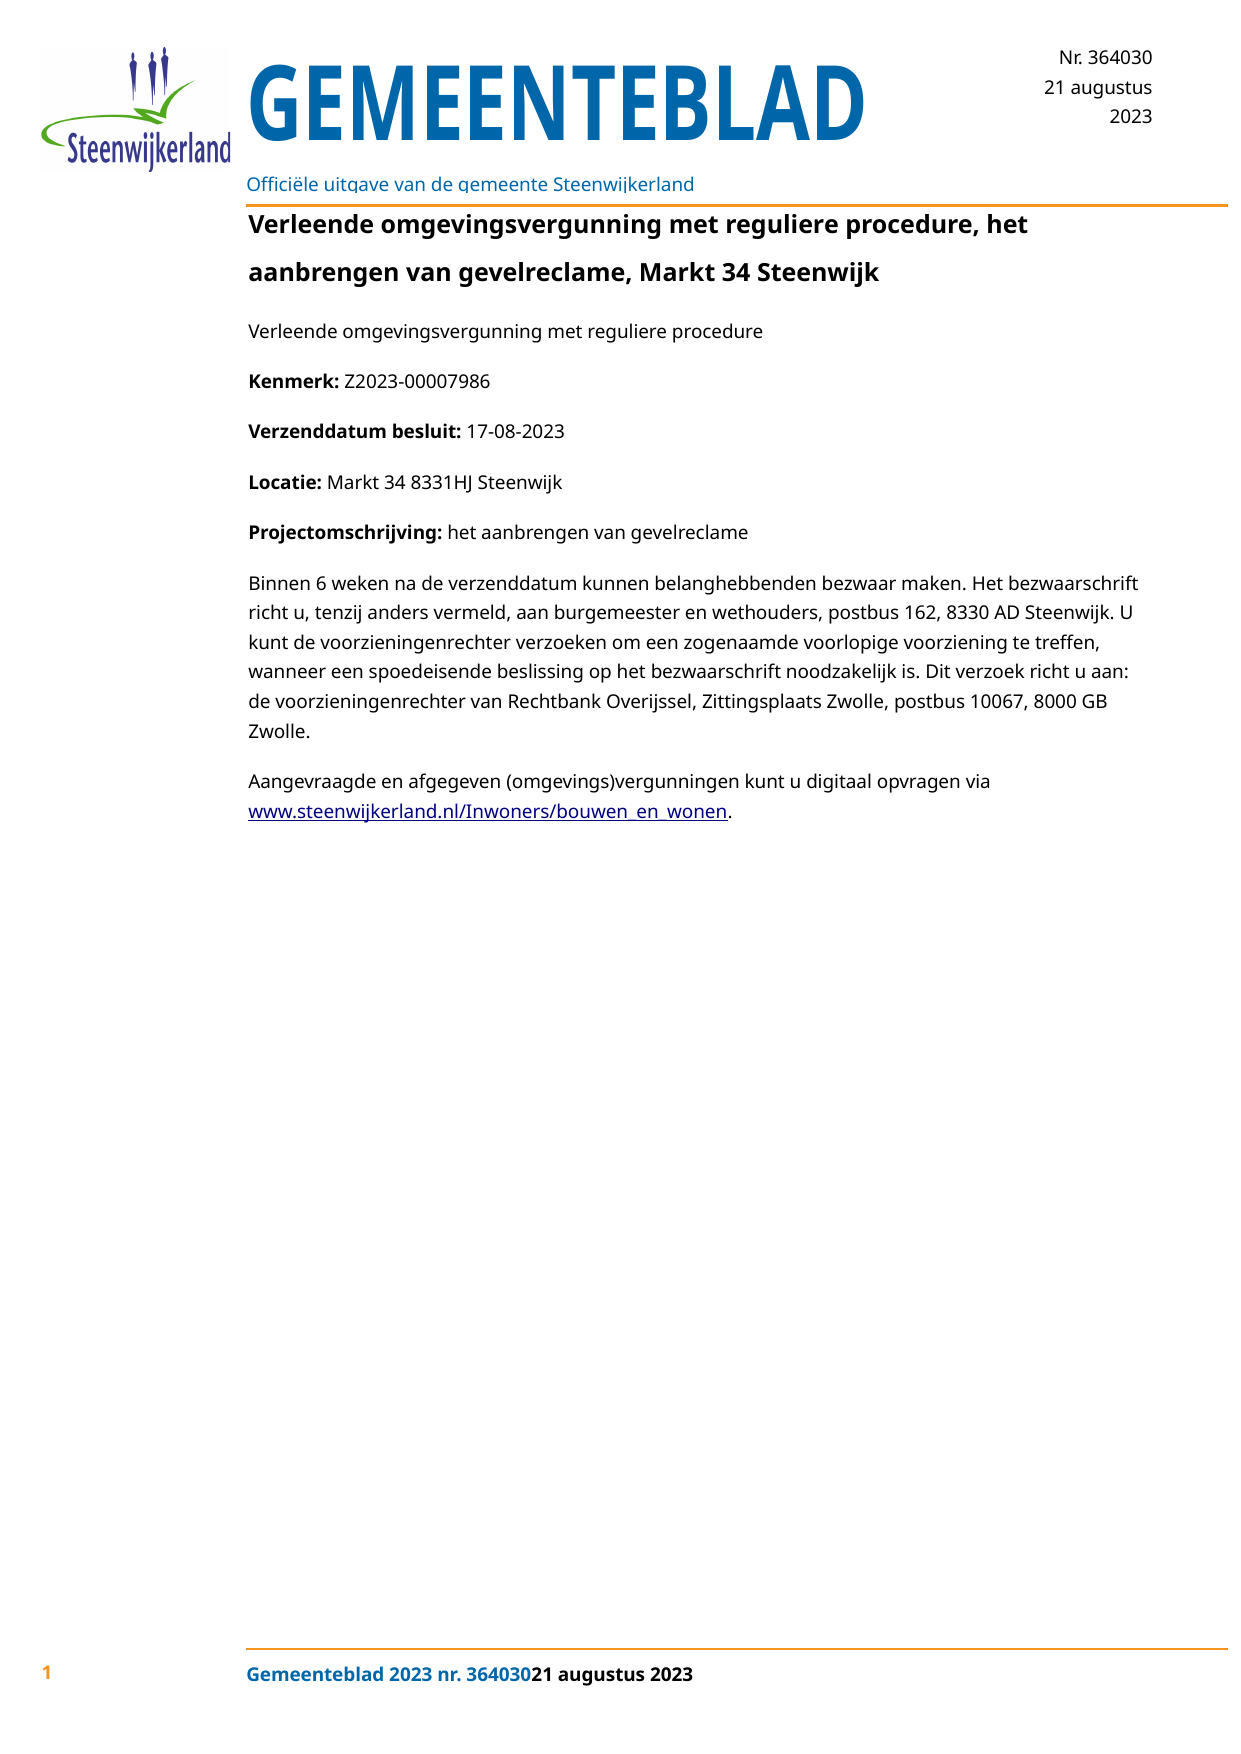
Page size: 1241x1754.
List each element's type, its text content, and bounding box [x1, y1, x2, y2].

text Aangevraagde en afgegeven (omgevings)vergunningen kunt u digitaal opvragen via www.steenwijkerland.nl/Inwoners/bouwen_en_wonen. [248, 768, 1152, 824]
text Kenmerk: Z2023-00007986 [248, 368, 1152, 394]
text Verleende omgevingsvergunning met reguliere procedure, het aanbrengen van gevelreclame, Markt 34 Steenwijk [248, 207, 1152, 288]
text Locatie: Markt 34 8331HJ Steenwijk [248, 469, 1152, 495]
text Projectomschrijving: het aanbrengen van gevelreclame [248, 519, 1152, 545]
text Verleende omgevingsvergunning met reguliere procedure [248, 318, 1152, 344]
text Verzenddatum besluit: 17-08-2023 [248, 419, 1152, 444]
text Binnen 6 weken na de verzenddatum kunnen belanghebbenden bezwaar maken. Het bezwaarschrift richt u, tenzij anders vermeld, aan burgemeester en wethouders, postbus 162, 8330 AD Steenwijk. U kunt de voorzieningenrechter verzoeken om een zogenaamde voorlopige voorziening te treffen, wanneer een spoedeisende beslissing op het bezwaarschrift noodzakelijk is. Dit verzoek richt u aan: de voorzieningenrechter van Rechtbank Overijssel, Zittingsplaats Zwolle, postbus 10067, 8000 GB Zwolle. [248, 570, 1152, 744]
picture [41, 47, 231, 172]
